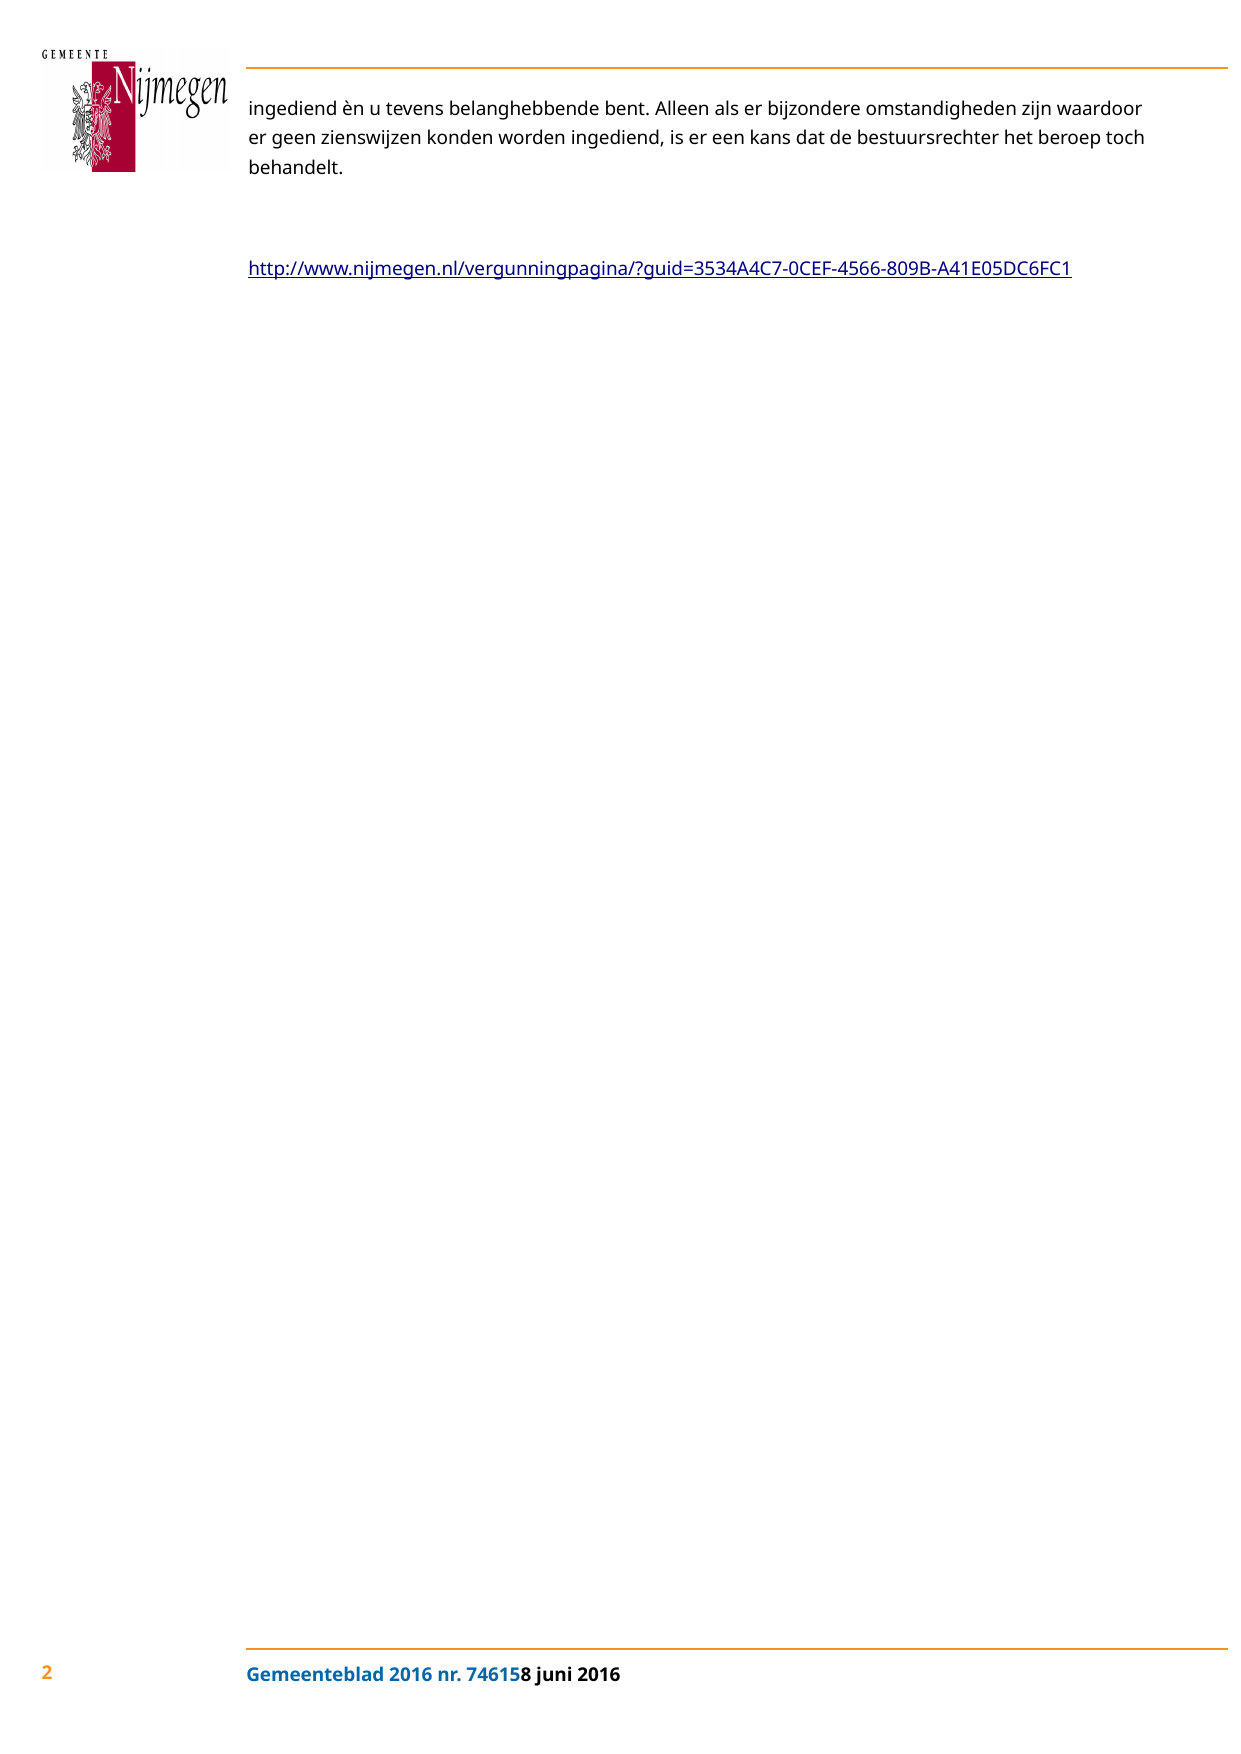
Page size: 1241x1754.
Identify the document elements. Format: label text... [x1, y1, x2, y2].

text http://www.nijmegen.nl/vergunningpagina/?guid=3534A4C7-0CEF-4566-809B-A41E05DC6FC1 [248, 255, 1152, 281]
text ingediend èn u tevens belanghebbende bent. Alleen als er bijzondere omstandigheden zijn waardoor er geen zienswijzen konden worden ingediend, is er een kans dat de bestuursrechter het beroep toch behandelt. [248, 95, 1152, 180]
picture [41, 47, 231, 172]
